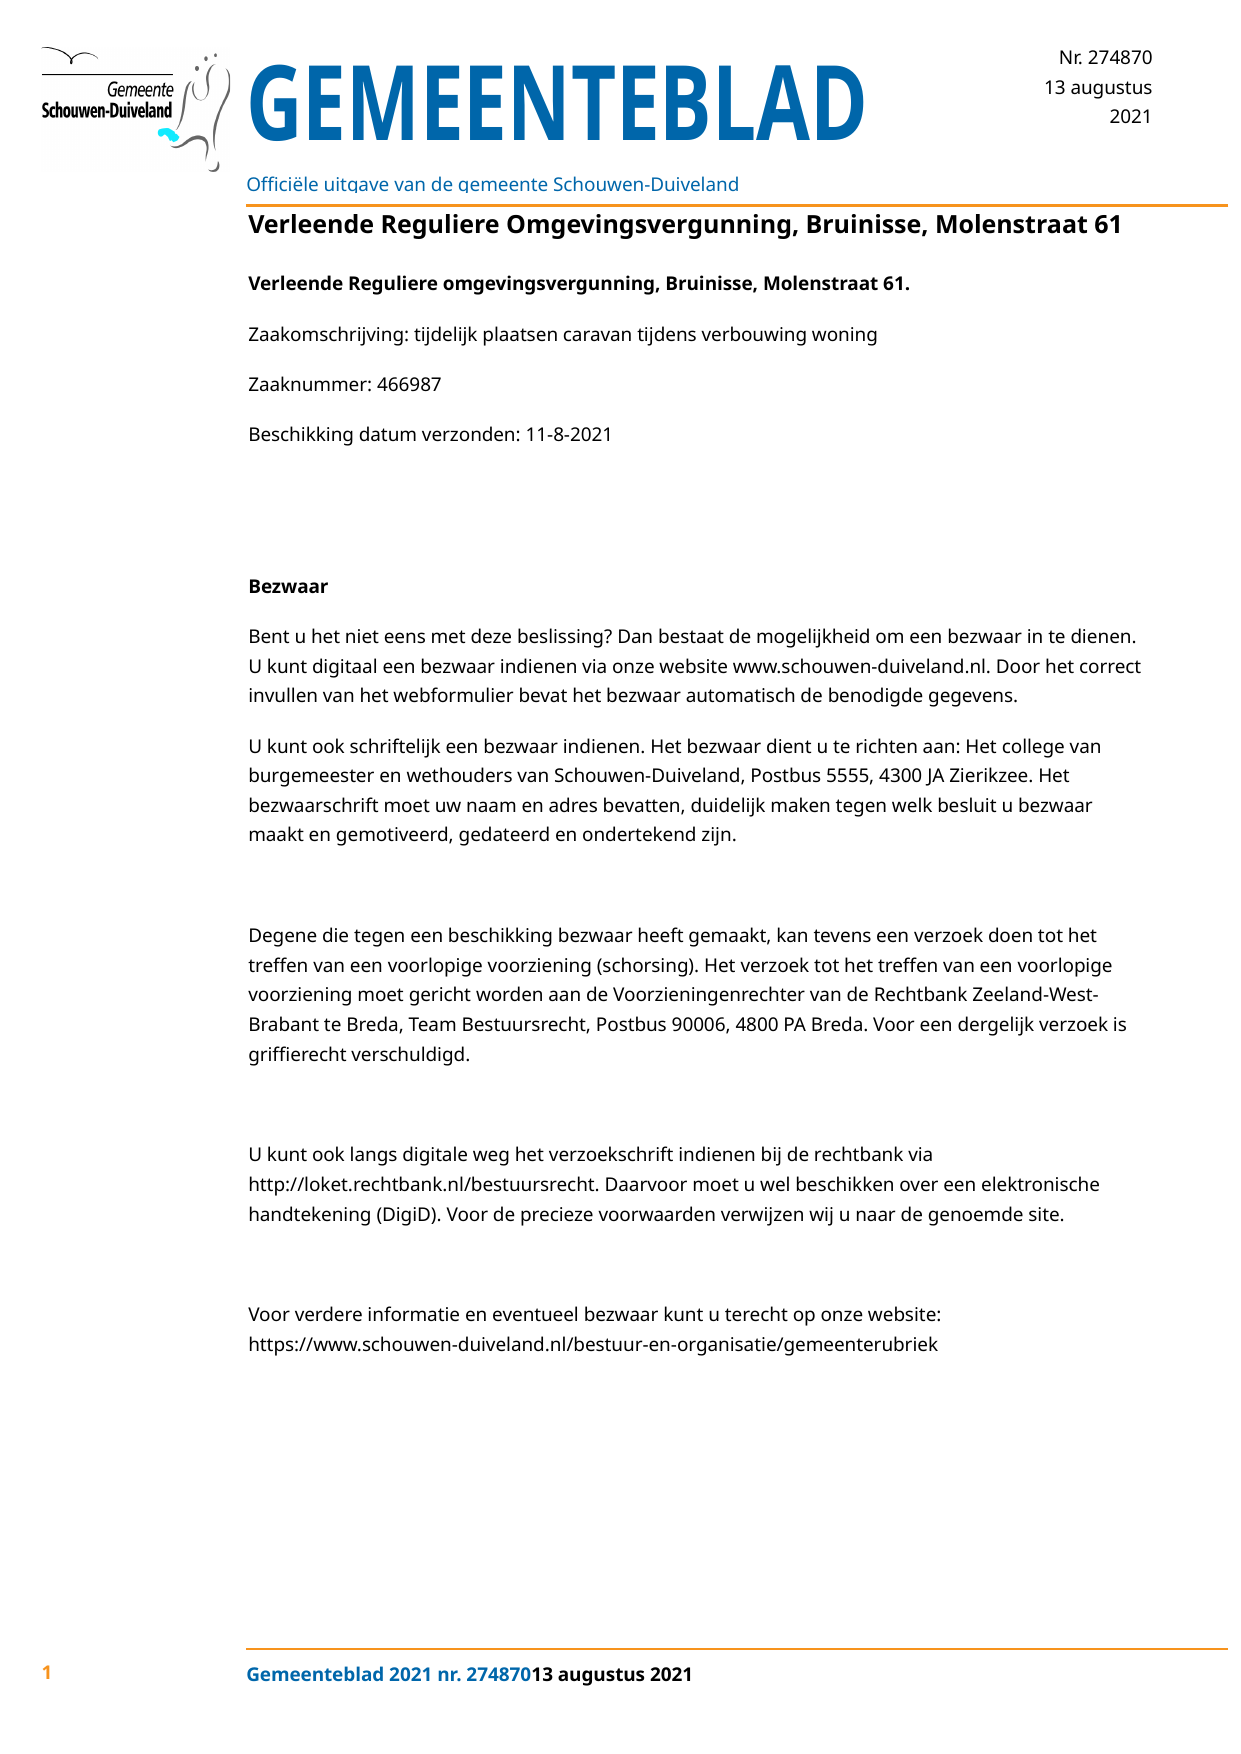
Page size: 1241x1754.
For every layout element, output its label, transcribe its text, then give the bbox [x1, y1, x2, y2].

text Zaaknummer: 466987 [248, 371, 1152, 397]
text Bent u het niet eens met deze beslissing? Dan bestaat de mogelijkheid om een bezwaar in te dienen. U kunt digitaal een bezwaar indienen via onze website www.schouwen-duiveland.nl. Door het correct invullen van het webformulier bevat het bezwaar automatisch de benodigde gegevens. [248, 623, 1152, 708]
picture [41, 47, 231, 172]
text Verleende Reguliere Omgevingsvergunning, Bruinisse, Molenstraat 61 [248, 207, 1152, 241]
text Bezwaar [248, 573, 1152, 598]
text U kunt ook langs digitale weg het verzoekschrift indienen bij de rechtbank via http://loket.rechtbank.nl/bestuursrecht. Daarvoor moet u wel beschikken over een elektronische handtekening (DigiD). Voor de precieze voorwaarden verwijzen wij u naar de genoemde site. [248, 1142, 1152, 1226]
text Degene die tegen een beschikking bezwaar heeft gemaakt, kan tevens een verzoek doen tot het treffen van een voorlopige voorziening (schorsing). Het verzoek tot het treffen van een voorlopige voorziening moet gericht worden aan de Voorzieningenrechter van de Rechtbank Zeeland-West-Brabant te Breda, Team Bestuursrecht, Postbus 90006, 4800 PA Breda. Voor een dergelijk verzoek is griffierecht verschuldigd. [248, 922, 1152, 1066]
text U kunt ook schriftelijk een bezwaar indienen. Het bezwaar dient u te richten aan: Het college van burgemeester en wethouders van Schouwen-Duiveland, Postbus 5555, 4300 JA Zierikzee. Het bezwaarschrift moet uw naam en adres bevatten, duidelijk maken tegen welk besluit u bezwaar maakt en gemotiveerd, gedateerd en ondertekend zijn. [248, 733, 1152, 847]
text Verleende Reguliere omgevingsvergunning, Bruinisse, Molenstraat 61. [248, 270, 1152, 296]
text Zaakomschrijving: tijdelijk plaatsen caravan tijdens verbouwing woning [248, 321, 1152, 346]
text Beschikking datum verzonden: 11-8-2021 [248, 422, 1152, 447]
text Voor verdere informatie en eventueel bezwaar kunt u terecht op onze website: https://www.schouwen-duiveland.nl/bestuur-en-organisatie/gemeenterubriek [248, 1302, 1152, 1357]
